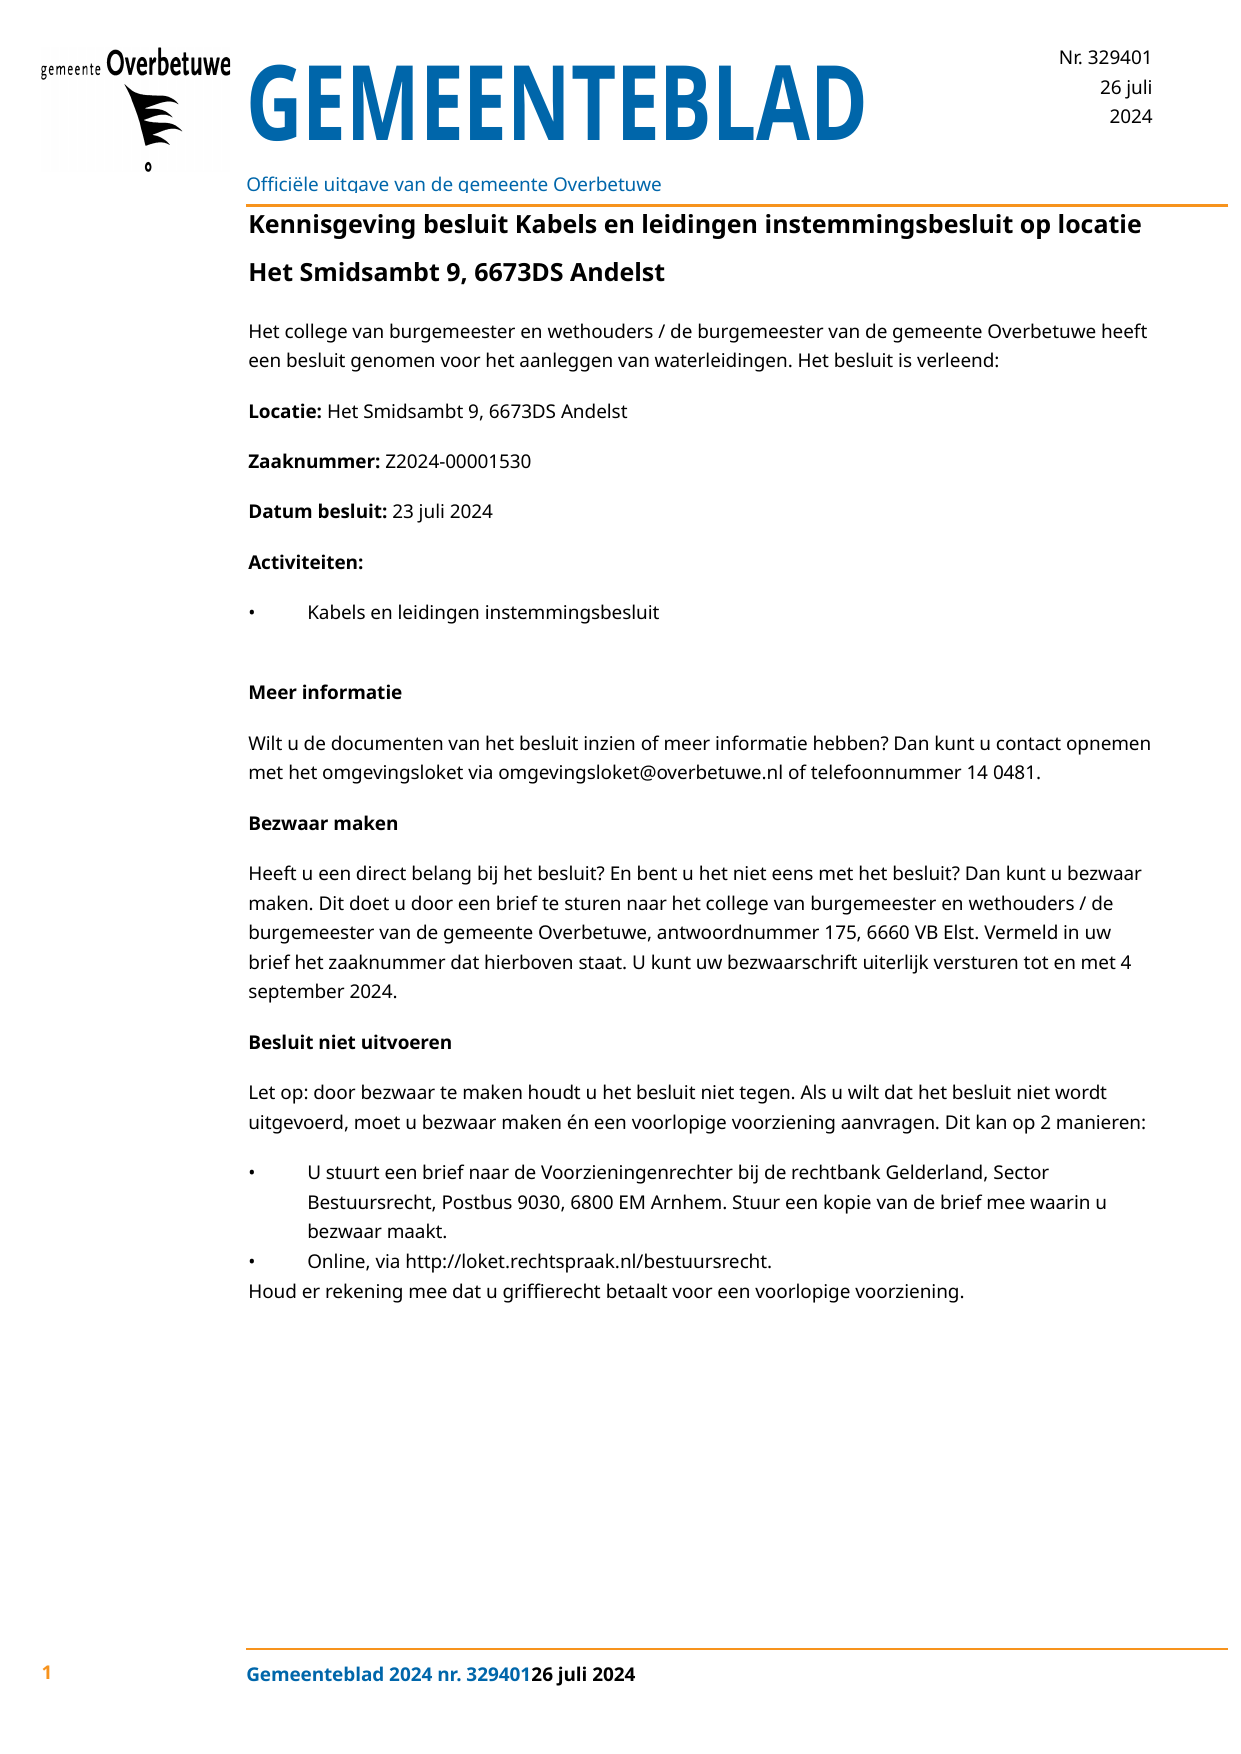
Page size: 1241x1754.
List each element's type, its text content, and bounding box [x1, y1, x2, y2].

text Zaaknummer: Z2024-00001530 [248, 448, 1152, 474]
text Houd er rekening mee dat u griffierecht betaalt voor een voorlopige voorziening. [248, 1278, 1152, 1304]
text Wilt u de documenten van het besluit inzien of meer informatie hebben? Dan kunt u contact opnemen met het omgevingsloket via omgevingsloket@overbetuwe.nl of telefoonnummer 14 0481. [248, 730, 1152, 785]
list Online, via http://loket.rechtspraak.nl/bestuursrecht. [248, 1248, 1152, 1274]
text Locatie: Het Smidsambt 9, 6673DS Andelst [248, 398, 1152, 424]
list Kabels en leidingen instemmingsbesluit [248, 599, 1152, 625]
picture [41, 47, 231, 172]
text Het college van burgemeester en wethouders / de burgemeester van de gemeente Overbetuwe heeft een besluit genomen voor het aanleggen van waterleidingen. Het besluit is verleend: [248, 318, 1152, 373]
text Datum besluit: 23 juli 2024 [248, 499, 1152, 524]
list U stuurt een brief naar de Voorzieningenrechter bij de rechtbank Gelderland, Sector Bestuursrecht, Postbus 9030, 6800 EM Arnhem. Stuur een kopie van de brief mee waarin u bezwaar maakt. [248, 1159, 1152, 1244]
text Besluit niet uitvoeren [248, 1029, 1152, 1055]
text Activiteiten: [248, 549, 1152, 575]
text Bezwaar maken [248, 810, 1152, 836]
text Let op: door bezwaar te maken houdt u het besluit niet tegen. Als u wilt dat het besluit niet wordt uitgevoerd, moet u bezwaar maken én een voorlopige voorziening aanvragen. Dit kan op 2 manieren: [248, 1079, 1152, 1135]
text Kennisgeving besluit Kabels en leidingen instemmingsbesluit op locatie Het Smidsambt 9, 6673DS Andelst [248, 207, 1152, 288]
text Heeft u een direct belang bij het besluit? En bent u het niet eens met het besluit? Dan kunt u bezwaar maken. Dit doet u door een brief te sturen naar het college van burgemeester en wethouders / de burgemeester van de gemeente Overbetuwe, antwoordnummer 175, 6660 VB Elst. Vermeld in uw brief het zaaknummer dat hierboven staat. U kunt uw bezwaarschrift uiterlijk versturen tot en met 4 september 2024. [248, 860, 1152, 1004]
text Meer informatie [248, 679, 1152, 705]
